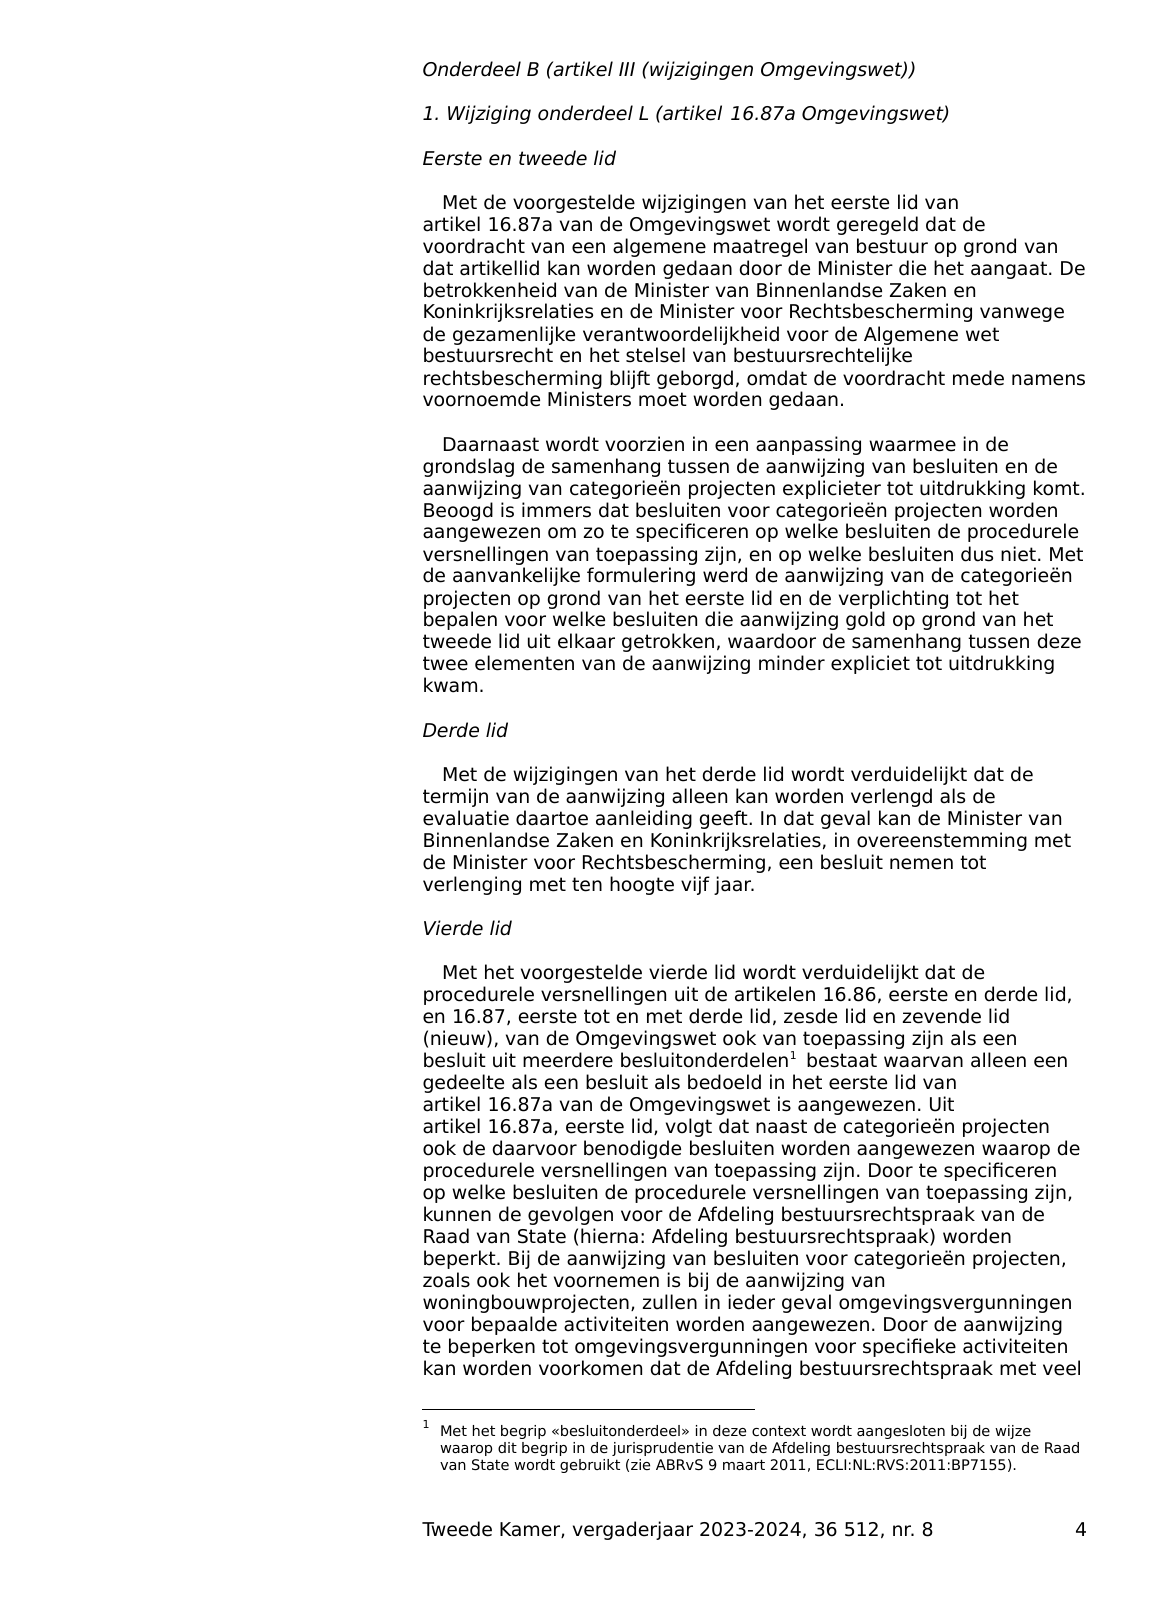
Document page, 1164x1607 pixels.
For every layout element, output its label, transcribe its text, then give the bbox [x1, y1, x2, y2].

subtitle Onderdeel B (artikel III (wijzigingen Omgevingswet)) [422, 59, 1087, 81]
subtitle Eerste en tweede lid [422, 147, 1087, 169]
text Met de wijzigingen van het derde lid wordt verduidelijkt dat de termijn van de aanwijzing alleen kan worden verlengd als de evaluatie daartoe aanleiding geeft. In dat geval kan de Minister van Binnenlandse Zaken en Koninkrijksrelaties, in overeenstemming met de Minister voor Rechtsbescherming, een besluit nemen tot verlenging met ten hoogte vijf jaar. [422, 764, 1087, 896]
subtitle Vierde lid [422, 918, 1087, 940]
text Met het begrip «besluitonderdeel» in deze context wordt aangesloten bij de wijze waarop dit begrip in de jurisprudentie van de Afdeling bestuursrechtspraak van de Raad van State wordt gebruikt (zie ABRvS 9 maart 2011, ECLI:NL:RVS:2011:BP7155). [422, 1418, 1087, 1474]
subtitle Derde lid [422, 719, 1087, 741]
subtitle 1. Wijziging onderdeel L (artikel 16.87a Omgevingswet) [422, 103, 1087, 125]
text Daarnaast wordt voorzien in een aanpassing waarmee in de grondslag de samenhang tussen de aanwijzing van besluiten en de aanwijzing van categorieën projecten explicieter tot uitdrukking komt. Beoogd is immers dat besluiten voor categorieën projecten worden aangewezen om zo te specificeren op welke besluiten de procedurele versnellingen van toepassing zijn, en op welke besluiten dus niet. Met de aanvankelijke formulering werd de aanwijzing van de categorieën projecten op grond van het eerste lid en de verplichting tot het bepalen voor welke besluiten die aanwijzing gold op grond van het tweede lid uit elkaar getrokken, waardoor de samenhang tussen deze twee elementen van de aanwijzing minder expliciet tot uitdrukking kwam. [422, 433, 1087, 697]
text Met de voorgestelde wijzigingen van het eerste lid van artikel 16.87a van de Omgevingswet wordt geregeld dat de voordracht van een algemene maatregel van bestuur op grond van dat artikellid kan worden gedaan door de Minister die het aangaat. De betrokkenheid van de Minister van Binnenlandse Zaken en Koninkrijksrelaties en de Minister voor Rechtsbescherming vanwege de gezamenlijke verantwoordelijkheid voor de Algemene wet bestuursrecht en het stelsel van bestuursrechtelijke rechtsbescherming blijft geborgd, omdat de voordracht mede namens voornoemde Ministers moet worden gedaan. [422, 192, 1087, 411]
text Met het voorgestelde vierde lid wordt verduidelijkt dat de procedurele versnellingen uit de artikelen 16.86, eerste en derde lid, en 16.87, eerste tot en met derde lid, zesde lid en zevende lid (nieuw), van de Omgevingswet ook van toepassing zijn als een besluit uit meerdere besluitonderdelen bestaat waarvan alleen een gedeelte als een besluit als bedoeld in het eerste lid van artikel 16.87a van de Omgevingswet is aangewezen. Uit artikel 16.87a, eerste lid, volgt dat naast de categorieën projecten ook de daarvoor benodigde besluiten worden aangewezen waarop de procedurele versnellingen van toepassing zijn. Door te specificeren op welke besluiten de procedurele versnellingen van toepassing zijn, kunnen de gevolgen voor de Afdeling bestuursrechtspraak van de Raad van State (hierna: Afdeling bestuursrechtspraak) worden beperkt. Bij de aanwijzing van besluiten voor categorieën projecten, zoals ook het voornemen is bij de aanwijzing van woningbouwprojecten, zullen in ieder geval omgevingsvergunningen voor bepaalde activiteiten worden aangewezen. Door de aanwijzing te beperken tot omgevingsvergunningen voor specifieke activiteiten kan worden voorkomen dat de Afdeling bestuursrechtspraak met veel [422, 962, 1087, 1379]
